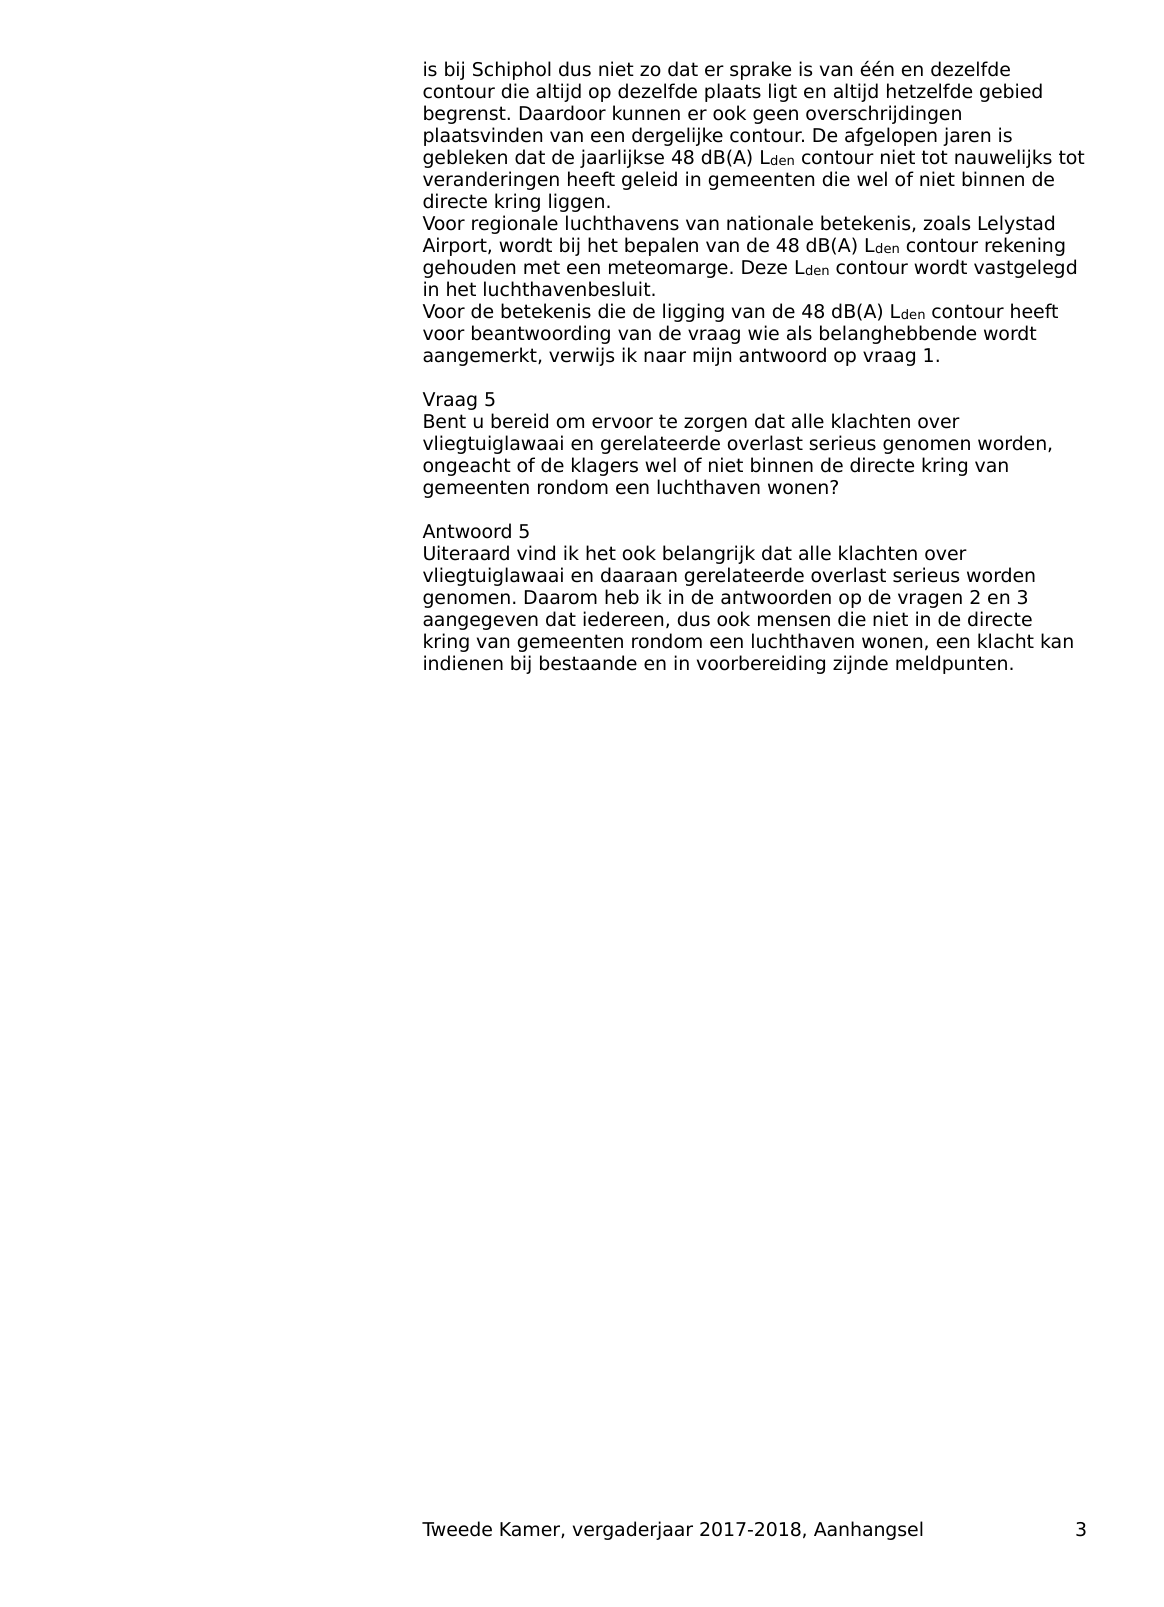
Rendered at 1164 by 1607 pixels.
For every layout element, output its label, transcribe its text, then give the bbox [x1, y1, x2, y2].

text Vraag 5 [422, 389, 1087, 411]
text is bij Schiphol dus niet zo dat er sprake is van één en dezelfde contour die altijd op dezelfde plaats ligt en altijd hetzelfde gebied begrenst. Daardoor kunnen er ook geen overschrijdingen plaatsvinden van een dergelijke contour. De afgelopen jaren is gebleken dat de jaarlijkse 48 dB(A) Lden contour niet tot nauwelijks tot veranderingen heeft geleid in gemeenten die wel of niet binnen de directe kring liggen. [422, 59, 1087, 213]
text Voor regionale luchthavens van nationale betekenis, zoals Lelystad Airport, wordt bij het bepalen van de 48 dB(A) Lden contour rekening gehouden met een meteomarge. Deze Lden contour wordt vastgelegd in het luchthavenbesluit. [422, 213, 1087, 301]
text Voor de betekenis die de ligging van de 48 dB(A) Lden contour heeft voor beantwoording van de vraag wie als belanghebbende wordt aangemerkt, verwijs ik naar mijn antwoord op vraag 1. [422, 301, 1087, 367]
text Uiteraard vind ik het ook belangrijk dat alle klachten over vliegtuiglawaai en daaraan gerelateerde overlast serieus worden genomen. Daarom heb ik in de antwoorden op de vragen 2 en 3 aangegeven dat iedereen, dus ook mensen die niet in de directe kring van gemeenten rondom een luchthaven wonen, een klacht kan indienen bij bestaande en in voorbereiding zijnde meldpunten. [422, 543, 1087, 675]
text Bent u bereid om ervoor te zorgen dat alle klachten over vliegtuiglawaai en gerelateerde overlast serieus genomen worden, ongeacht of de klagers wel of niet binnen de directe kring van gemeenten rondom een luchthaven wonen? [422, 411, 1087, 499]
text Antwoord 5 [422, 521, 1087, 543]
